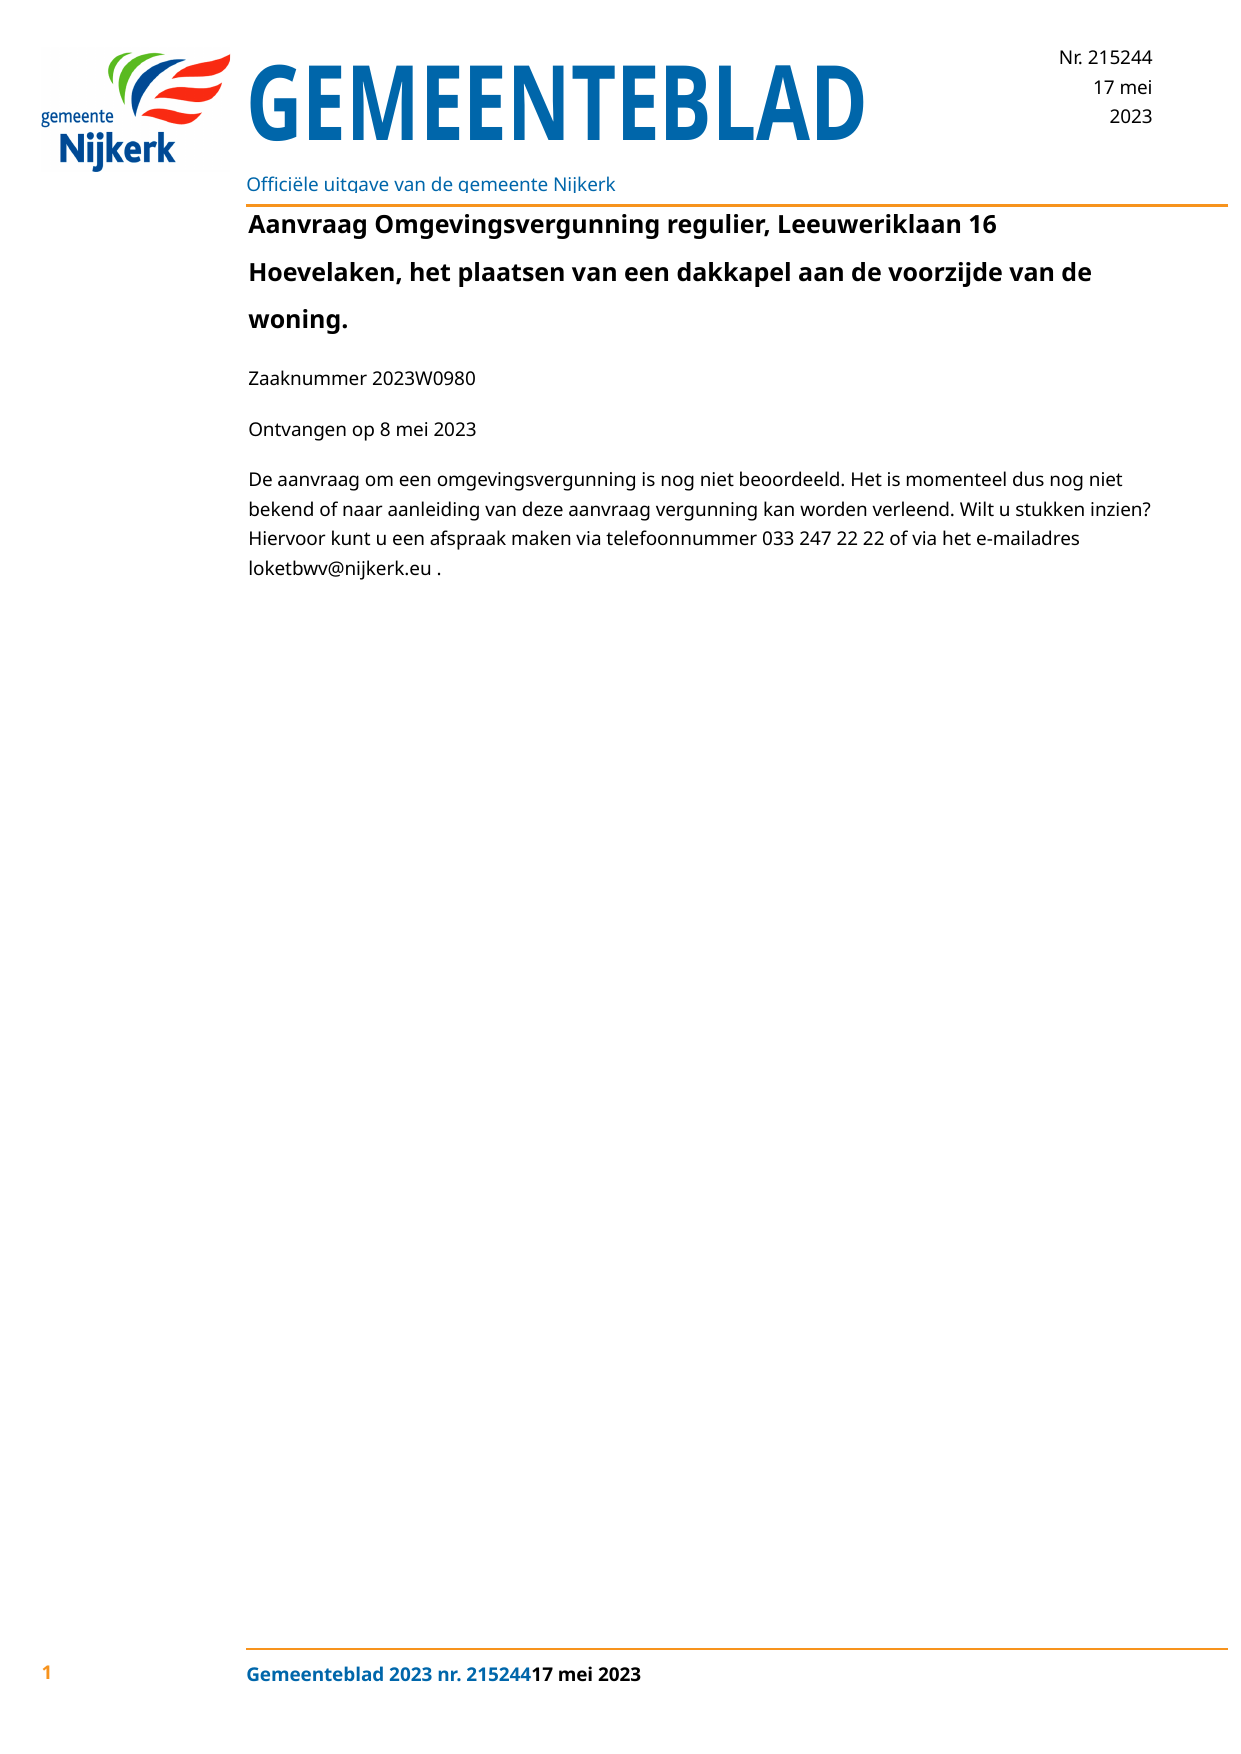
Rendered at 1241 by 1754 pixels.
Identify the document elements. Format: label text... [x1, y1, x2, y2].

text Aanvraag Omgevingsvergunning regulier, Leeuweriklaan 16 Hoevelaken, het plaatsen van een dakkapel aan de voorzijde van de woning. [248, 207, 1152, 336]
text Ontvangen op 8 mei 2023 [248, 416, 1152, 442]
text Zaaknummer 2023W0980 [248, 366, 1152, 391]
picture [41, 47, 231, 172]
text De aanvraag om een omgevingsvergunning is nog niet beoordeeld. Het is momenteel dus nog niet bekend of naar aanleiding van deze aanvraag vergunning kan worden verleend. Wilt u stukken inzien? Hiervoor kunt u een afspraak maken via telefoonnummer 033 247 22 22 of via het e-mailadres loketbwv@nijkerk.eu . [248, 466, 1152, 581]
